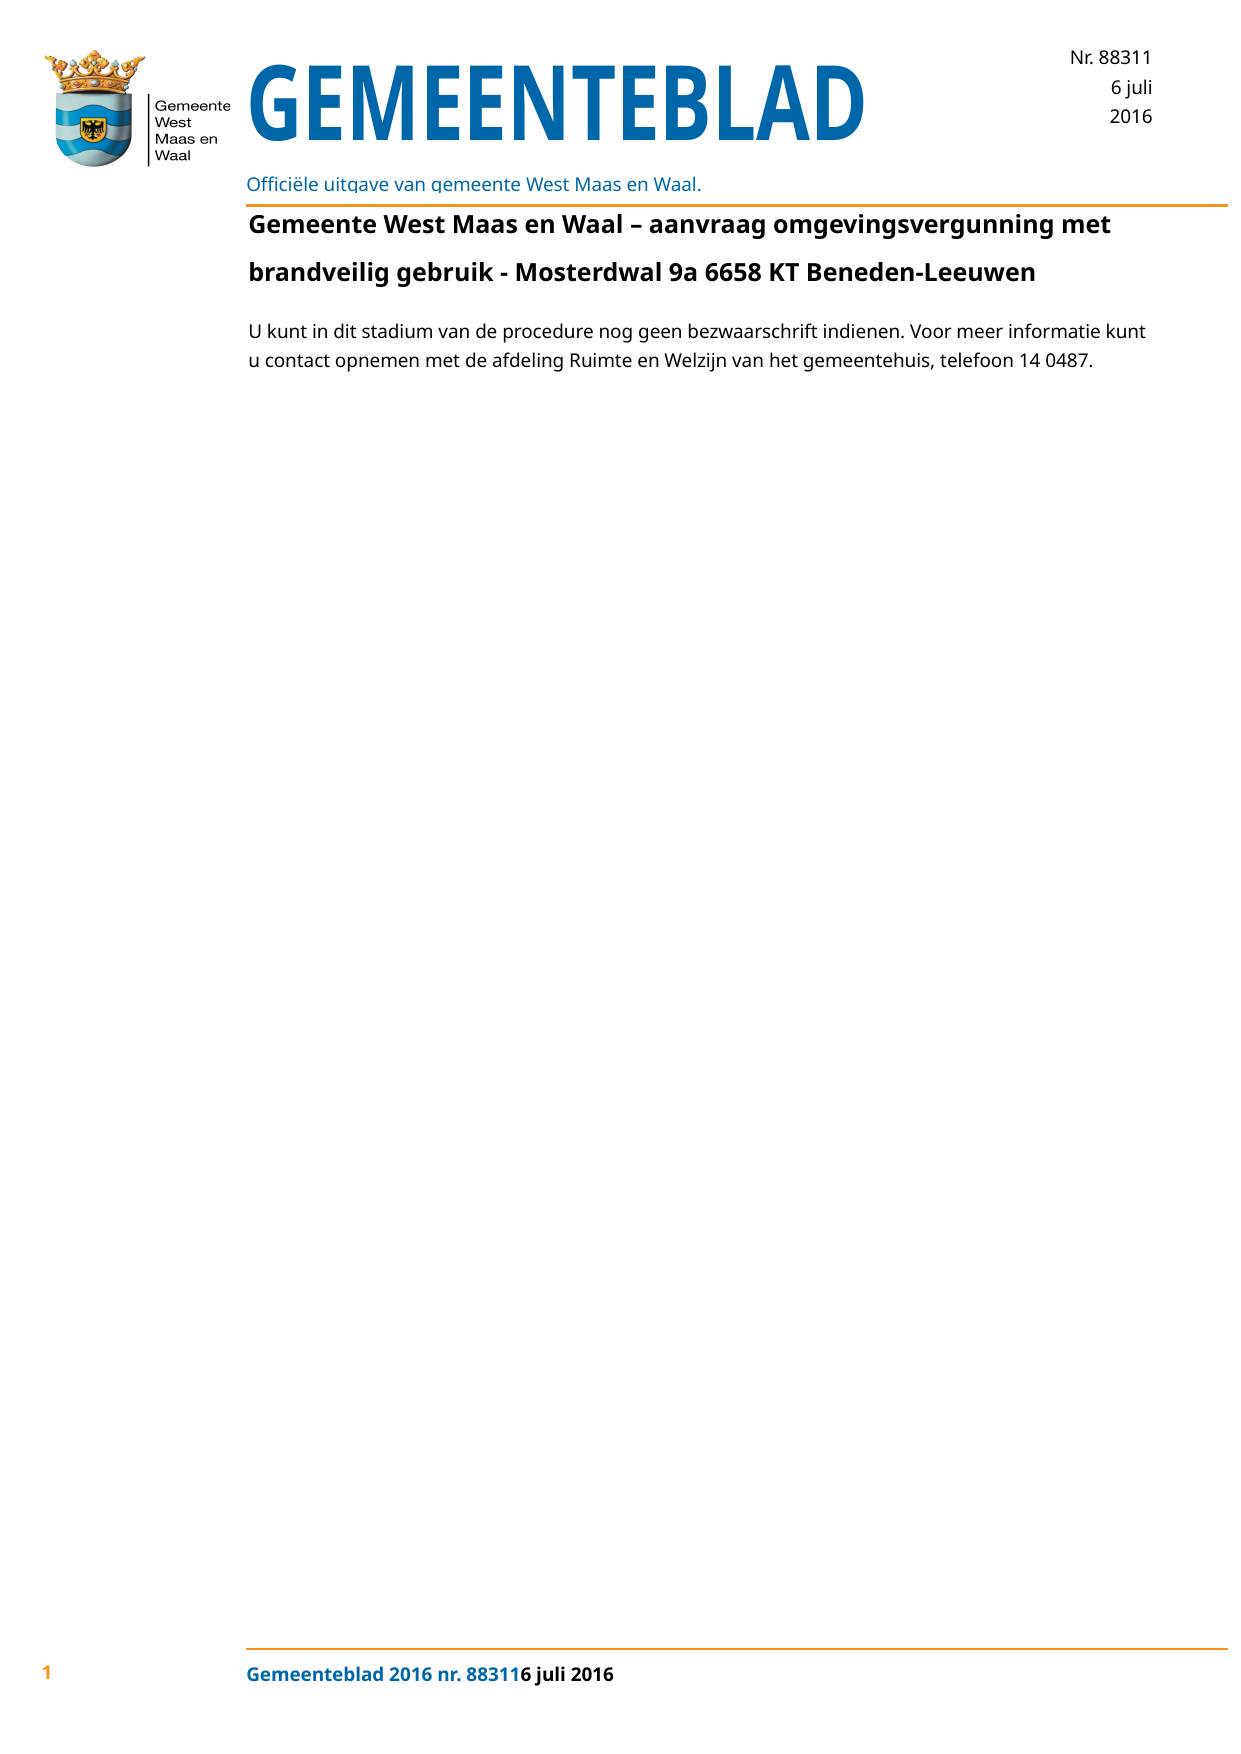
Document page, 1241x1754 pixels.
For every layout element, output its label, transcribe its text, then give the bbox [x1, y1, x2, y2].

text U kunt in dit stadium van de procedure nog geen bezwaarschrift indienen. Voor meer informatie kunt u contact opnemen met de afdeling Ruimte en Welzijn van het gemeentehuis, telefoon 14 0487. [248, 318, 1152, 373]
picture [41, 47, 231, 172]
text Gemeente West Maas en Waal – aanvraag omgevingsvergunning met brandveilig gebruik - Mosterdwal 9a 6658 KT Beneden-Leeuwen [248, 207, 1152, 288]
